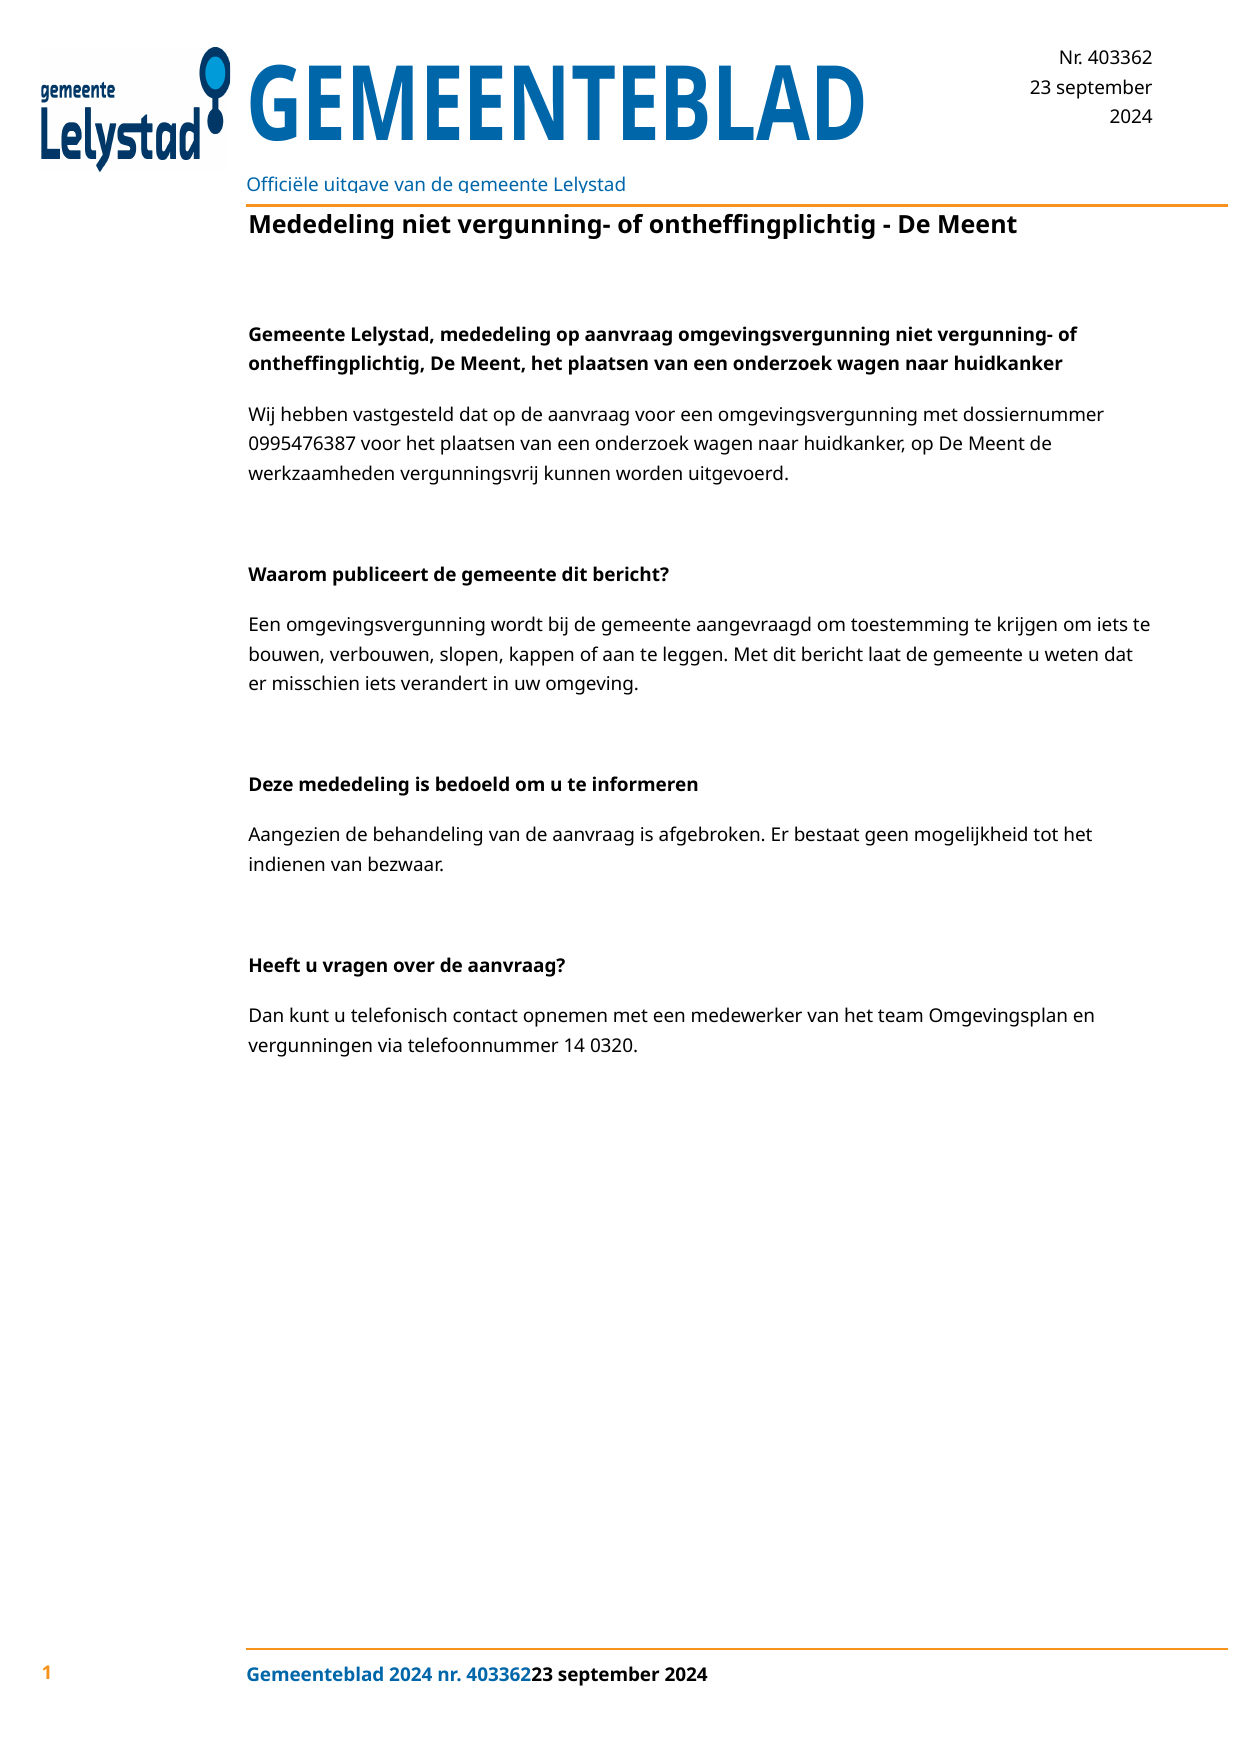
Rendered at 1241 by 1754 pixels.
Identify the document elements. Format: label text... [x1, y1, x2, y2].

text Mededeling niet vergunning- of ontheffingplichtig - De Meent [248, 207, 1152, 241]
picture [41, 47, 231, 172]
text Waarom publiceert de gemeente dit bericht? [248, 561, 1152, 586]
text Heeft u vragen over de aanvraag? [248, 952, 1152, 978]
text Wij hebben vastgesteld dat op de aanvraag voor een omgevingsvergunning met dossiernummer 0995476387 voor het plaatsen van een onderzoek wagen naar huidkanker, op De Meent de werkzaamheden vergunningsvrij kunnen worden uitgevoerd. [248, 401, 1152, 486]
text Dan kunt u telefonisch contact opnemen met een medewerker van het team Omgevingsplan en vergunningen via telefoonnummer 14 0320. [248, 1002, 1152, 1058]
text Een omgevingsvergunning wordt bij de gemeente aangevraagd om toestemming te krijgen om iets te bouwen, verbouwen, slopen, kappen of aan te leggen. Met dit bericht laat de gemeente u weten dat er misschien iets verandert in uw omgeving. [248, 611, 1152, 696]
text Gemeente Lelystad, mededeling op aanvraag omgevingsvergunning niet vergunning- of ontheffingplichtig, De Meent, het plaatsen van een onderzoek wagen naar huidkanker [248, 321, 1152, 376]
text Deze mededeling is bedoeld om u te informeren [248, 771, 1152, 797]
text Aangezien de behandeling van de aanvraag is afgebroken. Er bestaat geen mogelijkheid tot het indienen van bezwaar. [248, 822, 1152, 877]
